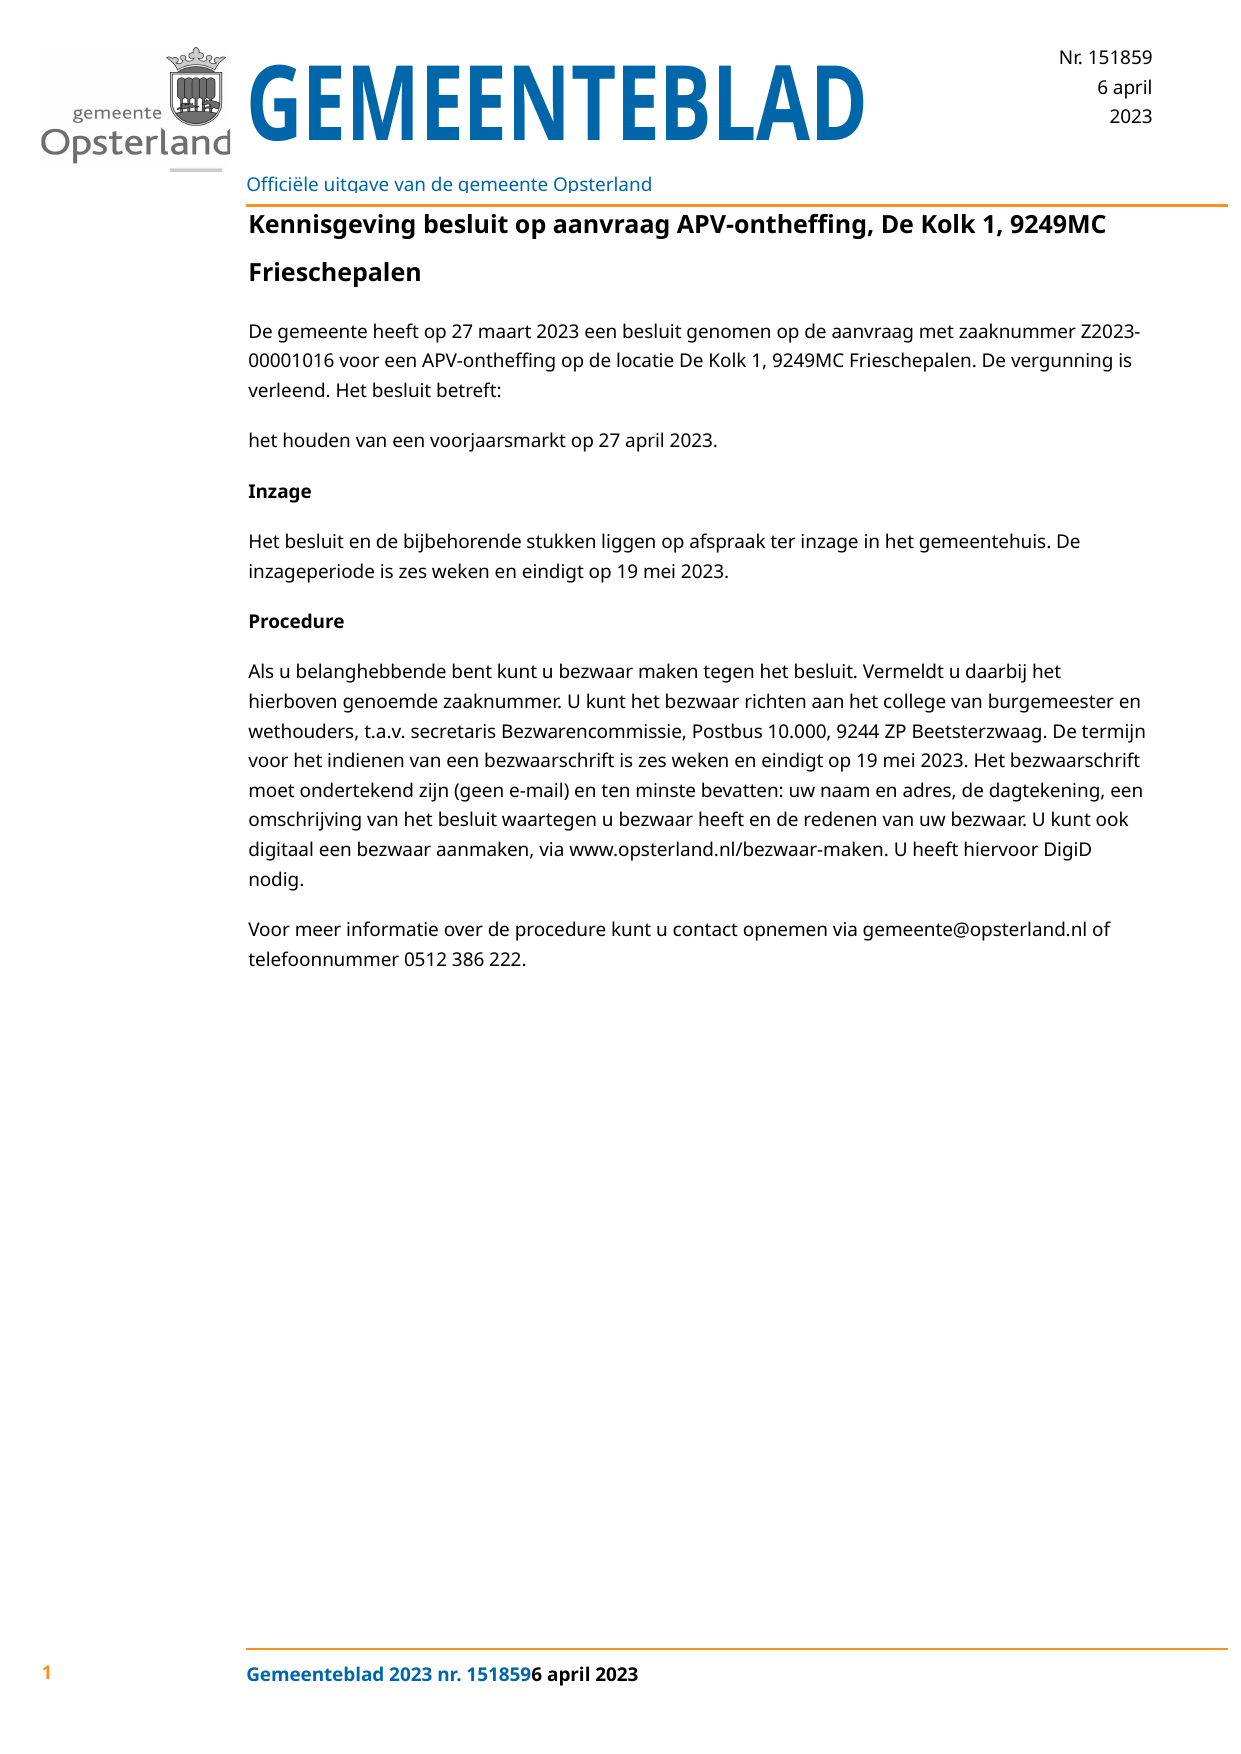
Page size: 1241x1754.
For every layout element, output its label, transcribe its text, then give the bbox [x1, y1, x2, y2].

text De gemeente heeft op 27 maart 2023 een besluit genomen op de aanvraag met zaaknummer Z2023-00001016 voor een APV-ontheffing op de locatie De Kolk 1, 9249MC Frieschepalen. De vergunning is verleend. Het besluit betreft: [248, 318, 1152, 403]
text Kennisgeving besluit op aanvraag APV-ontheffing, De Kolk 1, 9249MC Frieschepalen [248, 207, 1152, 288]
text Inzage [248, 478, 1152, 504]
text Procedure [248, 608, 1152, 634]
picture [41, 47, 231, 172]
text Als u belanghebbende bent kunt u bezwaar maken tegen het besluit. Vermeldt u daarbij het hierboven genoemde zaaknummer. U kunt het bezwaar richten aan het college van burgemeester en wethouders, t.a.v. secretaris Bezwarencommissie, Postbus 10.000, 9244 ZP Beetsterzwaag. De termijn voor het indienen van een bezwaarschrift is zes weken en eindigt op 19 mei 2023. Het bezwaarschrift moet ondertekend zijn (geen e-mail) en ten minste bevatten: uw naam en adres, de dagtekening, een omschrijving van het besluit waartegen u bezwaar heeft en de redenen van uw bezwaar. U kunt ook digitaal een bezwaar aanmaken, via www.opsterland.nl/bezwaar-maken. U heeft hiervoor DigiD nodig. [248, 659, 1152, 892]
text Het besluit en de bijbehorende stukken liggen op afspraak ter inzage in het gemeentehuis. De inzageperiode is zes weken en eindigt op 19 mei 2023. [248, 528, 1152, 584]
text Voor meer informatie over de procedure kunt u contact opnemen via gemeente@opsterland.nl of telefoonnummer 0512 386 222. [248, 916, 1152, 972]
text het houden van een voorjaarsmarkt op 27 april 2023. [248, 427, 1152, 453]
